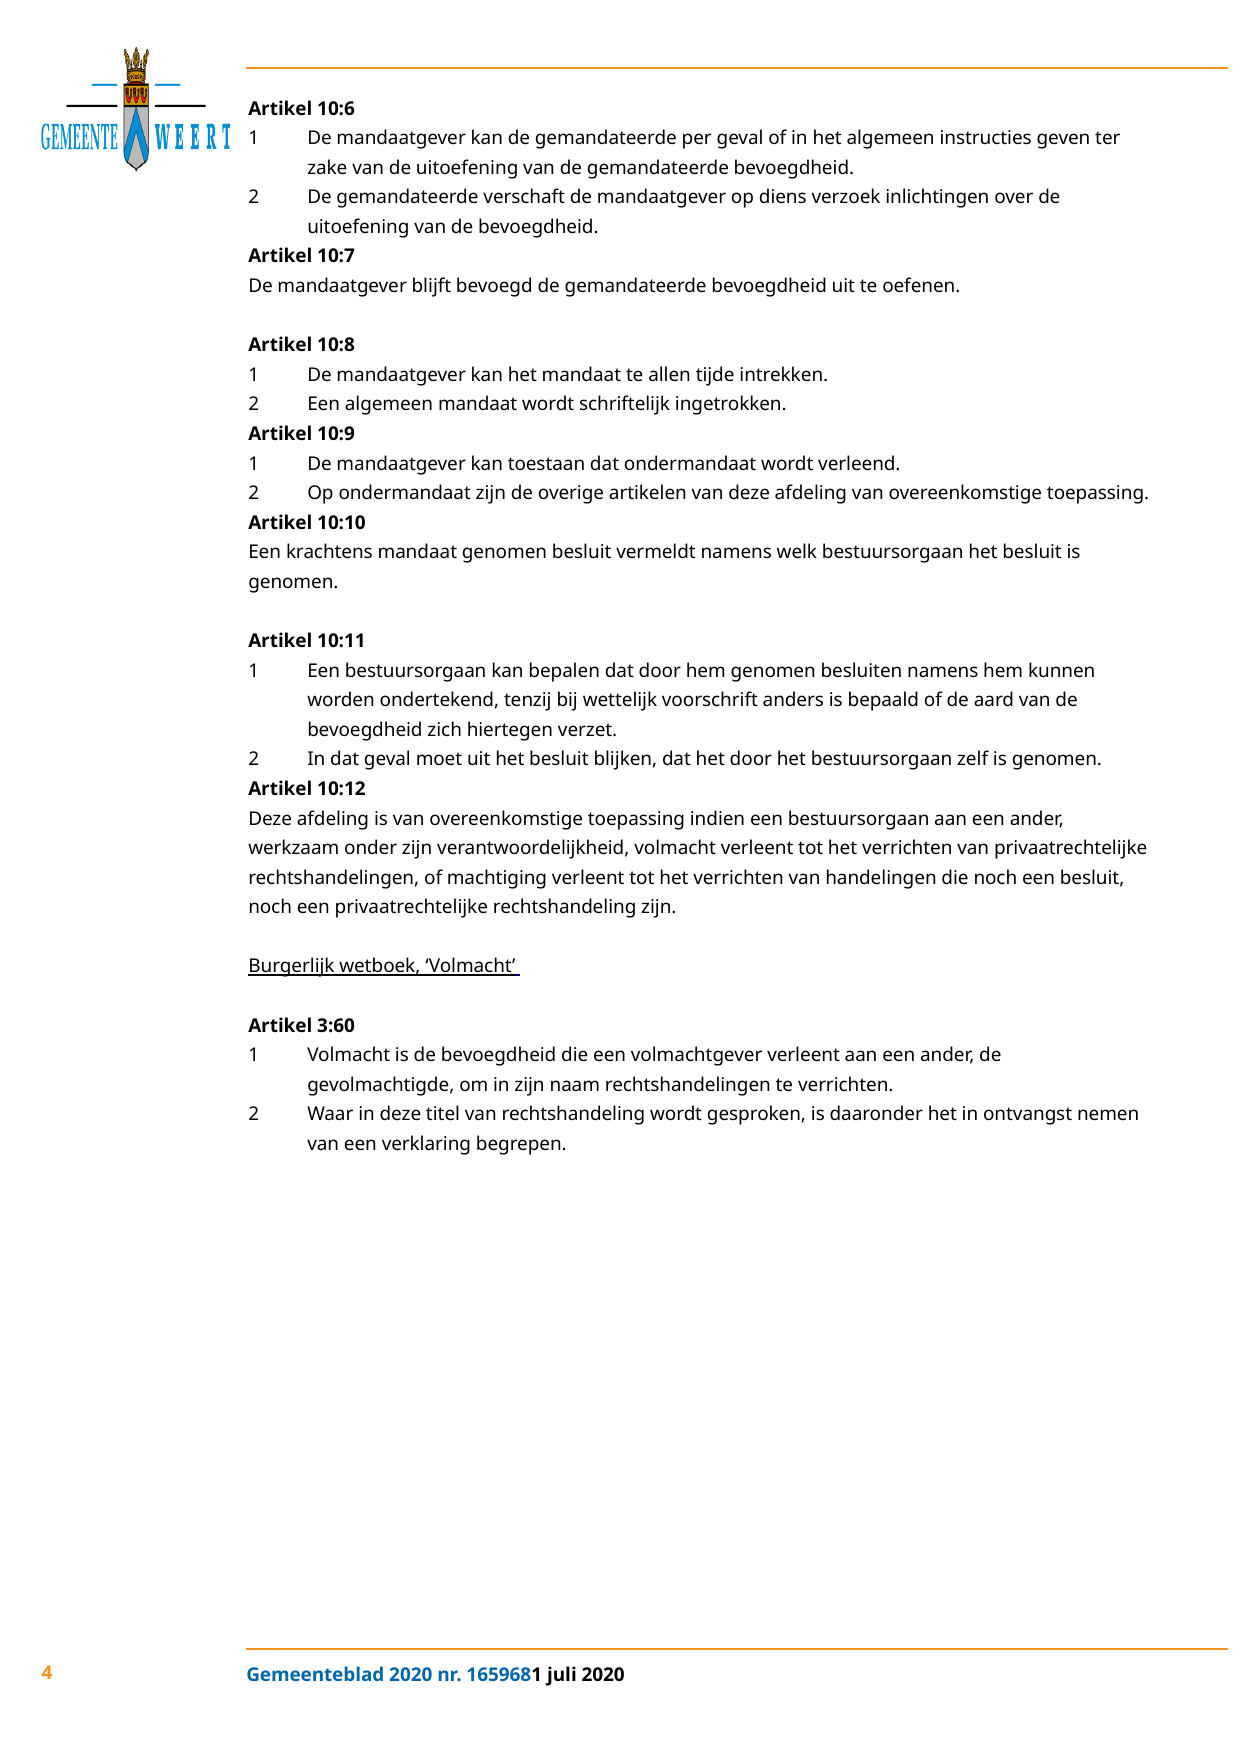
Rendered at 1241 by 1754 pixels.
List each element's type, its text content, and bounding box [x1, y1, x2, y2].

list De mandaatgever kan de gemandateerde per geval of in het algemeen instructies geven ter zake van de uitoefening van de gemandateerde bevoegdheid. [248, 124, 1152, 180]
text Artikel 10:6 [248, 95, 1152, 121]
text Burgerlijk wetboek, ‘Volmacht’ [248, 953, 1152, 978]
list Een algemeen mandaat wordt schriftelijk ingetrokken. [248, 391, 1152, 416]
list De mandaatgever kan toestaan dat ondermandaat wordt verleend. [248, 450, 1152, 476]
text Artikel 10:8 [248, 331, 1152, 357]
text Artikel 10:11 [248, 627, 1152, 653]
list Volmacht is de bevoegdheid die een volmachtgever verleent aan een ander, de gevolmachtigde, om in zijn naam rechtshandelingen te verrichten. [248, 1041, 1152, 1097]
text Artikel 3:60 [248, 1012, 1152, 1038]
text De mandaatgever blijft bevoegd de gemandateerde bevoegdheid uit te oefenen. [248, 272, 1152, 298]
list De mandaatgever kan het mandaat te allen tijde intrekken. [248, 361, 1152, 387]
text Een krachtens mandaat genomen besluit vermeldt namens welk bestuursorgaan het besluit is genomen. [248, 538, 1152, 594]
picture [41, 47, 231, 172]
text Artikel 10:7 [248, 243, 1152, 268]
text Artikel 10:9 [248, 420, 1152, 446]
list De gemandateerde verschaft de mandaatgever op diens verzoek inlichtingen over de uitoefening van de bevoegdheid. [248, 183, 1152, 239]
list Op ondermandaat zijn de overige artikelen van deze afdeling van overeenkomstige toepassing. [248, 479, 1152, 505]
list Een bestuursorgaan kan bepalen dat door hem genomen besluiten namens hem kunnen worden ondertekend, tenzij bij wettelijk voorschrift anders is bepaald of de aard van de bevoegdheid zich hiertegen verzet. [248, 657, 1152, 742]
list In dat geval moet uit het besluit blijken, dat het door het bestuursorgaan zelf is genomen. [248, 746, 1152, 771]
text Artikel 10:10 [248, 509, 1152, 535]
text Deze afdeling is van overeenkomstige toepassing indien een bestuursorgaan aan een ander, werkzaam onder zijn verantwoordelijkheid, volmacht verleent tot het verrichten van privaatrechtelijke rechtshandelingen, of machtiging verleent tot het verrichten van handelingen die noch een besluit, noch een privaatrechtelijke rechtshandeling zijn. [248, 805, 1152, 919]
list Waar in deze titel van rechtshandeling wordt gesproken, is daaronder het in ontvangst nemen van een verklaring begrepen. [248, 1101, 1152, 1156]
text Artikel 10:12 [248, 775, 1152, 801]
